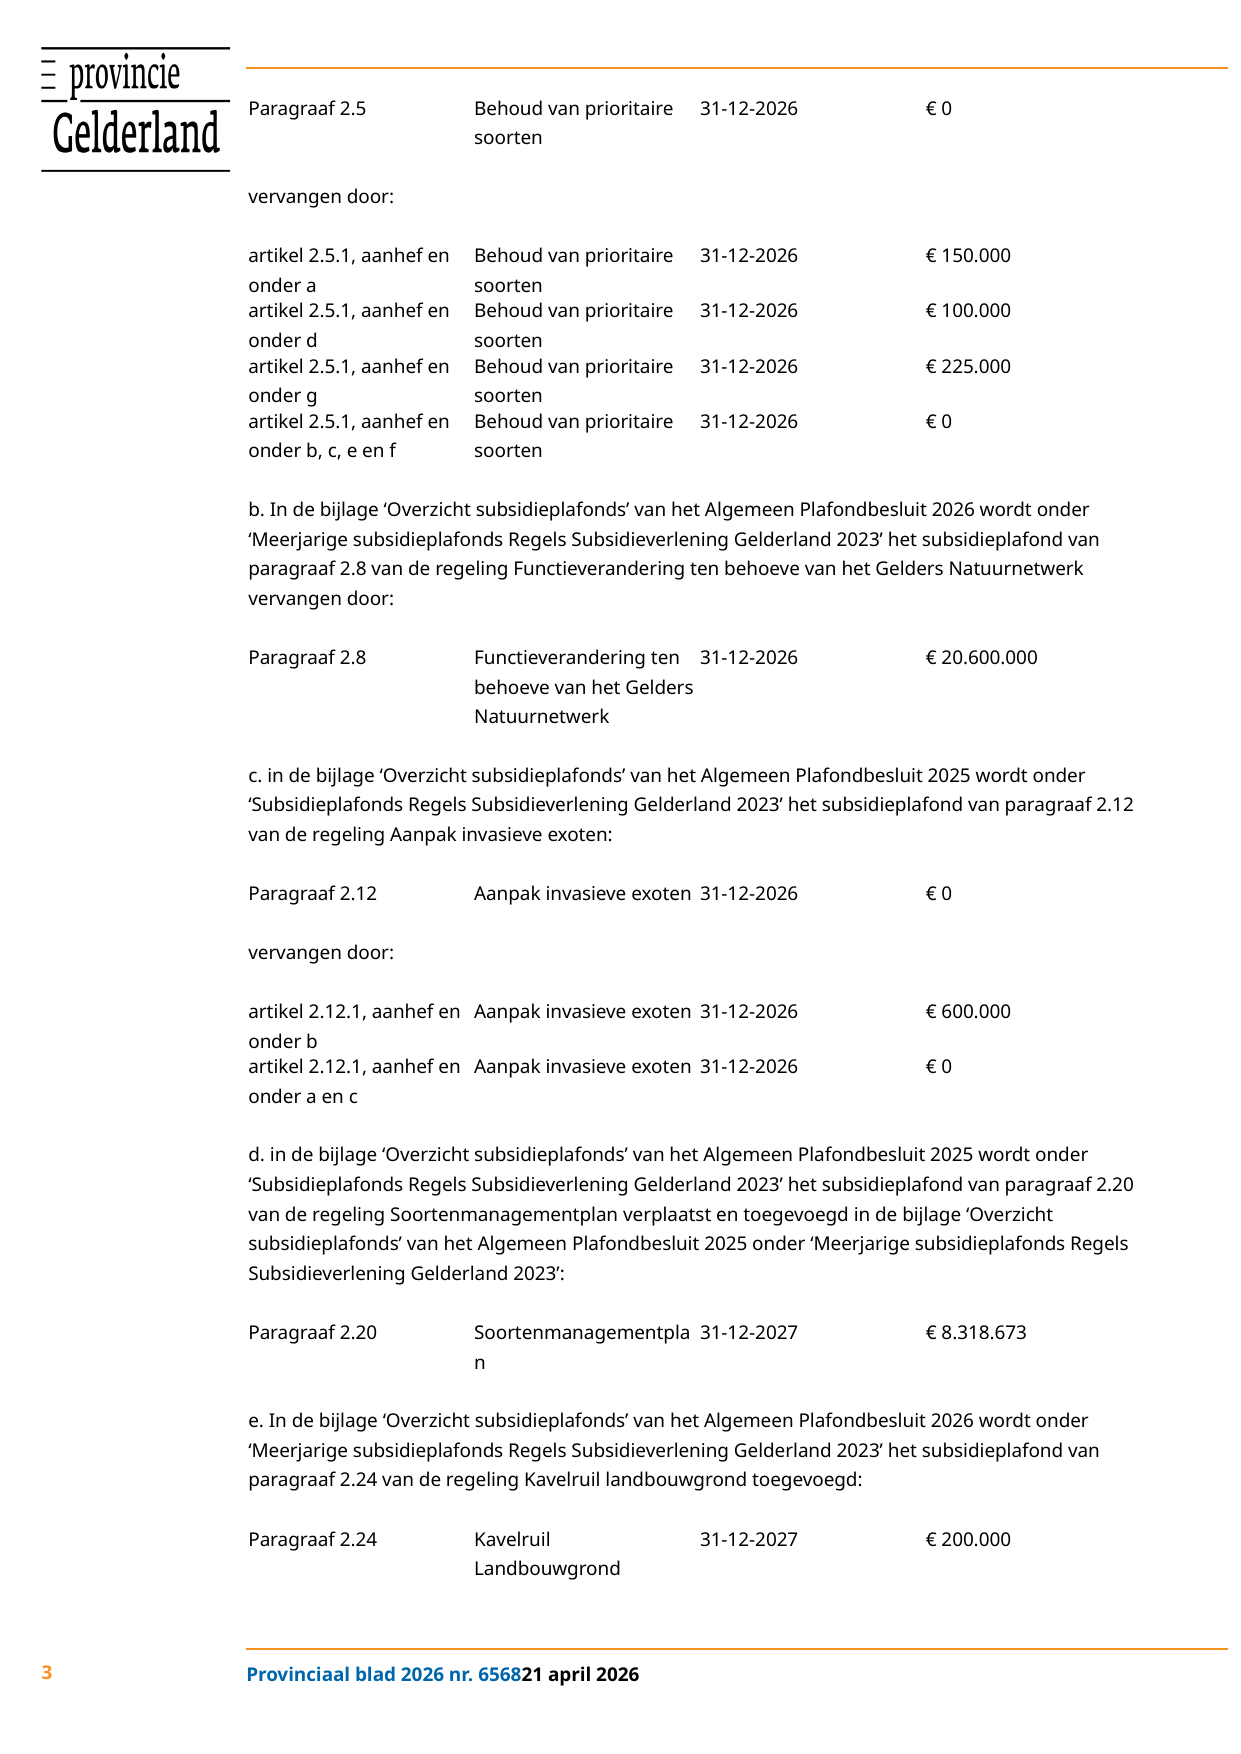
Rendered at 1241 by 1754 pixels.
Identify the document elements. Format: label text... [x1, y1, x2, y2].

table_header Aanpak invasieve exoten [474, 998, 700, 1053]
table_header € 0 [926, 95, 1152, 150]
table_header 31-12-2026 [700, 644, 926, 729]
table_header artikel 2.12.1, aanhef en onder b [248, 998, 474, 1053]
table_cell 31-12-2026 [700, 408, 926, 463]
picture [41, 47, 231, 172]
table_header Paragraaf 2.12 [248, 880, 474, 906]
table_header Paragraaf 2.24 [248, 1526, 474, 1581]
table_cell Behoud van prioritaire soorten [474, 298, 700, 353]
table_cell Behoud van prioritaire soorten [474, 353, 700, 408]
table_cell 31-12-2026 [700, 298, 926, 353]
table_header 31-12-2027 [700, 1526, 926, 1581]
table_header € 150.000 [926, 242, 1152, 297]
table_cell 31-12-2026 [700, 1054, 926, 1109]
text b. In de bijlage ‘Overzicht subsidieplafonds’ van het Algemeen Plafondbesluit 2026 wordt onder ‘Meerjarige subsidieplafonds Regels Subsidieverlening Gelderland 2023’ het subsidieplafond van paragraaf 2.8 van de regeling Functieverandering ten behoeve van het Gelders Natuurnetwerk vervangen door: [248, 496, 1152, 611]
table_cell € 0 [926, 1054, 1152, 1109]
text vervangen door: [248, 939, 1152, 965]
table_cell artikel 2.5.1, aanhef en onder d [248, 298, 474, 353]
table_cell 31-12-2026 [700, 353, 926, 408]
table_header Kavelruil Landbouwgrond [474, 1526, 700, 1581]
table_cell artikel 2.5.1, aanhef en onder b, c, e en f [248, 408, 474, 463]
table_header artikel 2.5.1, aanhef en onder a [248, 242, 474, 297]
table_header € 600.000 [926, 998, 1152, 1053]
table_header 31-12-2026 [700, 242, 926, 297]
table_header Behoud van prioritaire soorten [474, 242, 700, 297]
table_header Aanpak invasieve exoten [474, 880, 700, 906]
table_cell € 0 [926, 408, 1152, 463]
table_cell artikel 2.5.1, aanhef en onder g [248, 353, 474, 408]
table_cell Behoud van prioritaire soorten [474, 408, 700, 463]
table_cell € 225.000 [926, 353, 1152, 408]
table_header 31-12-2026 [700, 95, 926, 150]
text c. in de bijlage ‘Overzicht subsidieplafonds’ van het Algemeen Plafondbesluit 2025 wordt onder ‘Subsidieplafonds Regels Subsidieverlening Gelderland 2023’ het subsidieplafond van paragraaf 2.12 van de regeling Aanpak invasieve exoten: [248, 762, 1152, 847]
text d. in de bijlage ‘Overzicht subsidieplafonds’ van het Algemeen Plafondbesluit 2025 wordt onder ‘Subsidieplafonds Regels Subsidieverlening Gelderland 2023’ het subsidieplafond van paragraaf 2.20 van de regeling Soortenmanagementplan verplaatst en toegevoegd in de bijlage ‘Overzicht subsidieplafonds’ van het Algemeen Plafondbesluit 2025 onder ‘Meerjarige subsidieplafonds Regels Subsidieverlening Gelderland 2023’: [248, 1142, 1152, 1286]
table_cell € 100.000 [926, 298, 1152, 353]
table_header € 8.318.673 [926, 1319, 1152, 1374]
table_header Paragraaf 2.8 [248, 644, 474, 729]
table_cell Aanpak invasieve exoten [474, 1054, 700, 1109]
table_header 31-12-2027 [700, 1319, 926, 1374]
table_header 31-12-2026 [700, 998, 926, 1053]
table_header € 20.600.000 [926, 644, 1152, 729]
text vervangen door: [248, 183, 1152, 209]
table_cell artikel 2.12.1, aanhef en onder a en c [248, 1054, 474, 1109]
table_header € 0 [926, 880, 1152, 906]
text e. In de bijlage ‘Overzicht subsidieplafonds’ van het Algemeen Plafondbesluit 2026 wordt onder ‘Meerjarige subsidieplafonds Regels Subsidieverlening Gelderland 2023’ het subsidieplafond van paragraaf 2.24 van de regeling Kavelruil landbouwgrond toegevoegd: [248, 1407, 1152, 1492]
table_header 31-12-2026 [700, 880, 926, 906]
table_header Soortenmanagementplan [474, 1319, 700, 1374]
table_header Functieverandering ten behoeve van het Gelders Natuurnetwerk [474, 644, 700, 729]
table_header Behoud van prioritaire soorten [474, 95, 700, 150]
table_header € 200.000 [926, 1526, 1152, 1581]
table_header Paragraaf 2.20 [248, 1319, 474, 1374]
table_header Paragraaf 2.5 [248, 95, 474, 150]
